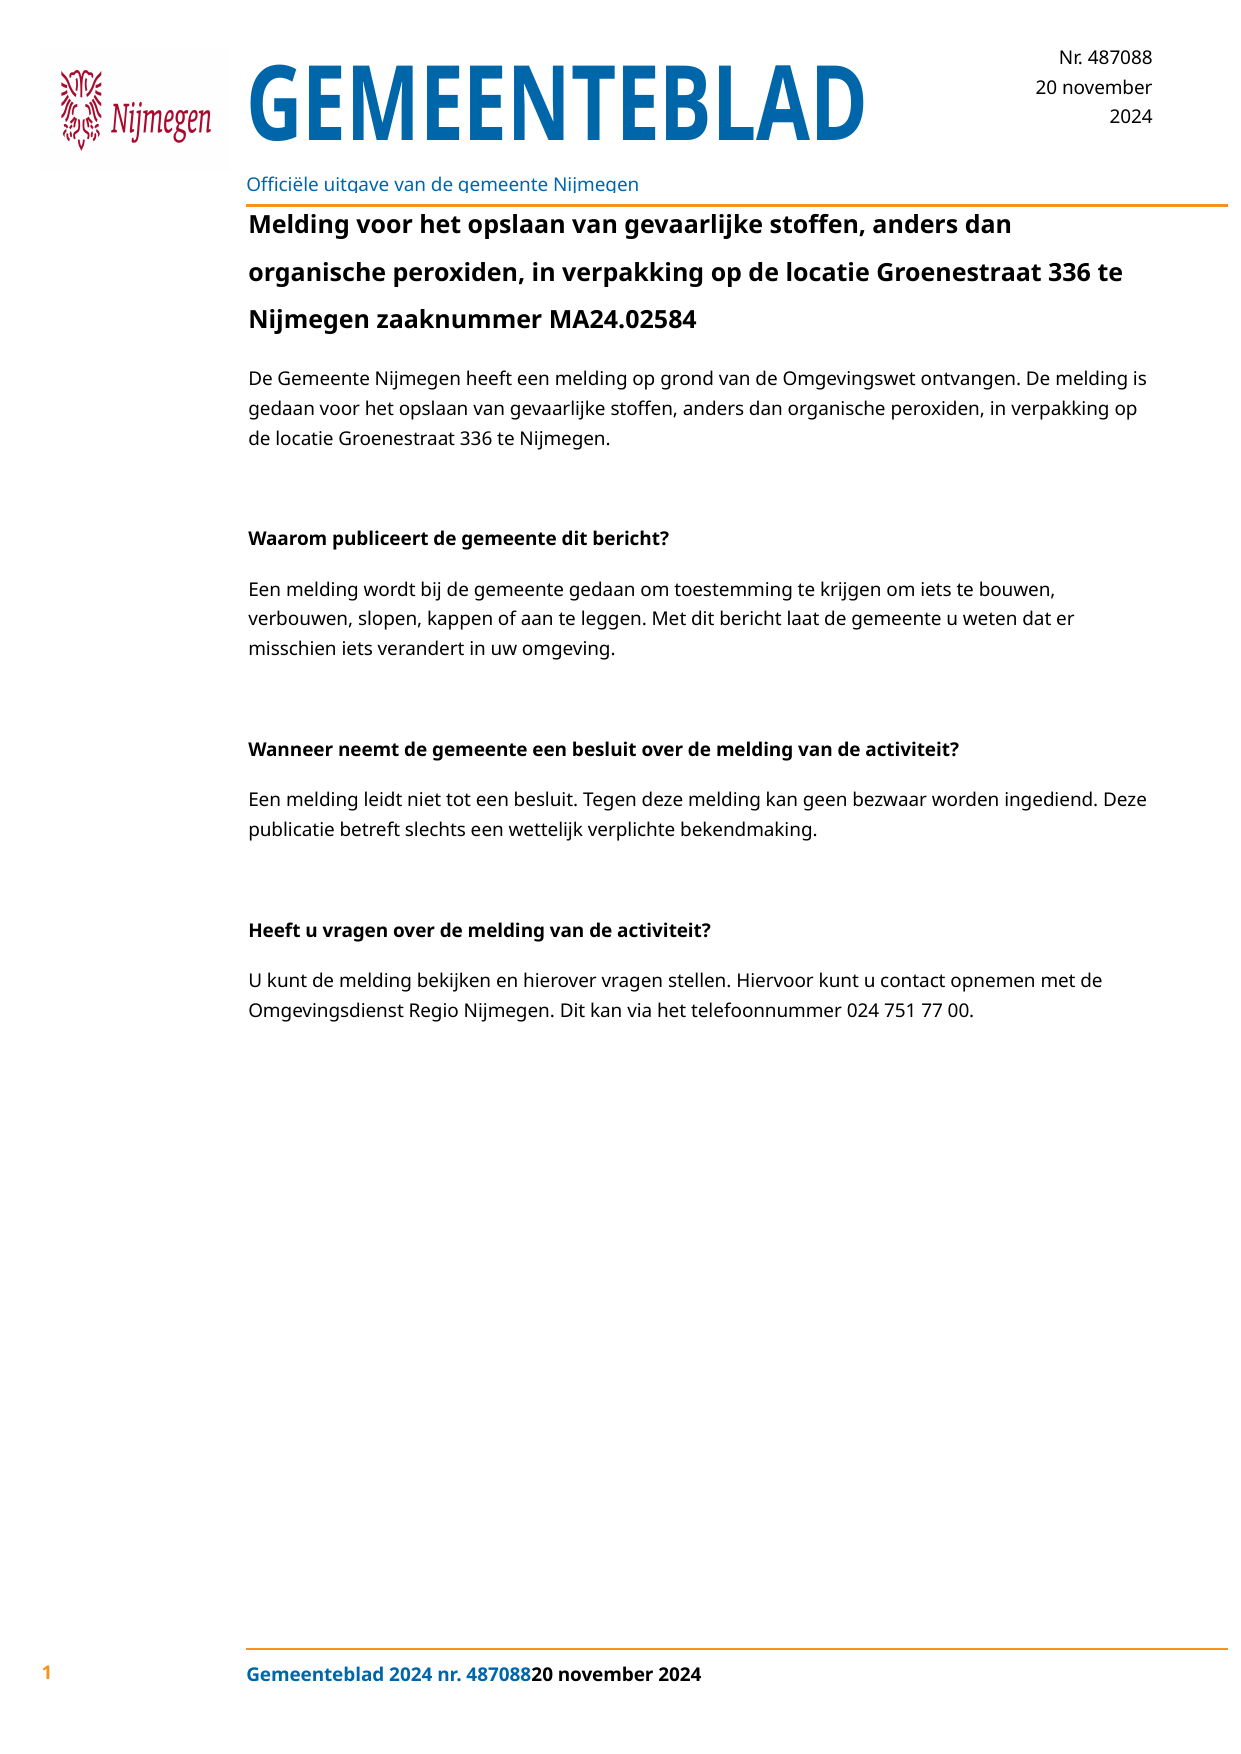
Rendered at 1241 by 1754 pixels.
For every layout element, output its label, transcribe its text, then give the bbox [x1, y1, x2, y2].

text Heeft u vragen over de melding van de activiteit? [248, 917, 1152, 942]
text De Gemeente Nijmegen heeft een melding op grond van de Omgevingswet ontvangen. De melding is gedaan voor het opslaan van gevaarlijke stoffen, anders dan organische peroxiden, in verpakking op de locatie Groenestraat 336 te Nijmegen. [248, 366, 1152, 450]
text U kunt de melding bekijken en hierover vragen stellen. Hiervoor kunt u contact opnemen met de Omgevingsdienst Regio Nijmegen. Dit kan via het telefoonnummer 024 751 77 00. [248, 967, 1152, 1022]
text Melding voor het opslaan van gevaarlijke stoffen, anders dan organische peroxiden, in verpakking op de locatie Groenestraat 336 te Nijmegen zaaknummer MA24.02584 [248, 207, 1152, 336]
text Waarom publiceert de gemeente dit bericht? [248, 526, 1152, 551]
text Wanneer neemt de gemeente een besluit over de melding van de activiteit? [248, 736, 1152, 762]
text Een melding leidt niet tot een besluit. Tegen deze melding kan geen bezwaar worden ingediend. Deze publicatie betreft slechts een wettelijk verplichte bekendmaking. [248, 786, 1152, 842]
picture [41, 47, 231, 172]
text Een melding wordt bij de gemeente gedaan om toestemming te krijgen om iets te bouwen, verbouwen, slopen, kappen of aan te leggen. Met dit bericht laat de gemeente u weten dat er misschien iets verandert in uw omgeving. [248, 576, 1152, 661]
